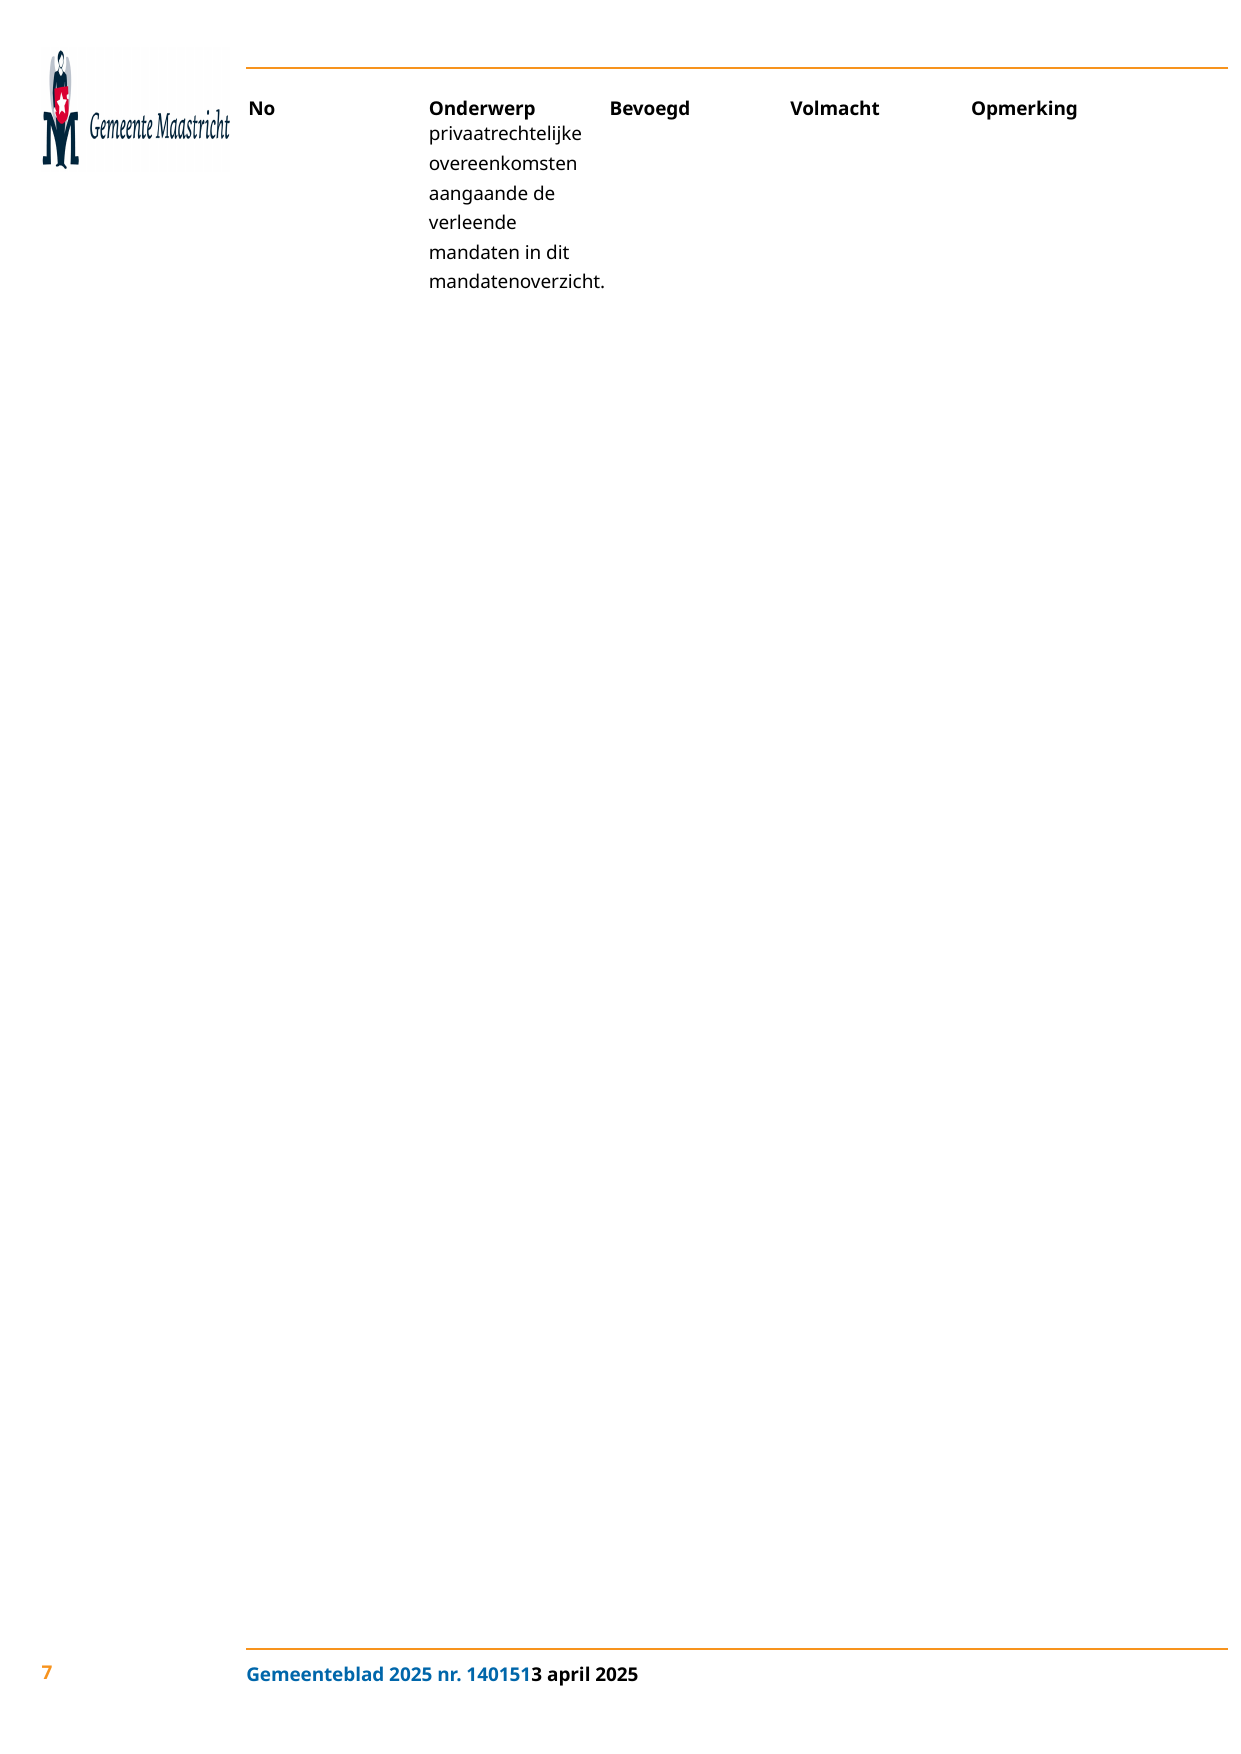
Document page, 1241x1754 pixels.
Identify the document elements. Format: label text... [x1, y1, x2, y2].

table_header No [248, 95, 429, 121]
table_cell [609, 121, 790, 294]
table_cell privaatrechtelijke overeenkomsten aangaande de verleende mandaten in dit mandatenoverzicht. [429, 121, 609, 294]
table_cell - [971, 121, 1152, 294]
table_cell [248, 121, 429, 294]
table_cell [790, 121, 971, 294]
table_header Onderwerp [429, 95, 609, 121]
table_header Volmacht [790, 95, 971, 121]
table_header Bevoegd [609, 95, 790, 121]
table_header Opmerking [971, 95, 1152, 121]
picture [41, 47, 231, 172]
